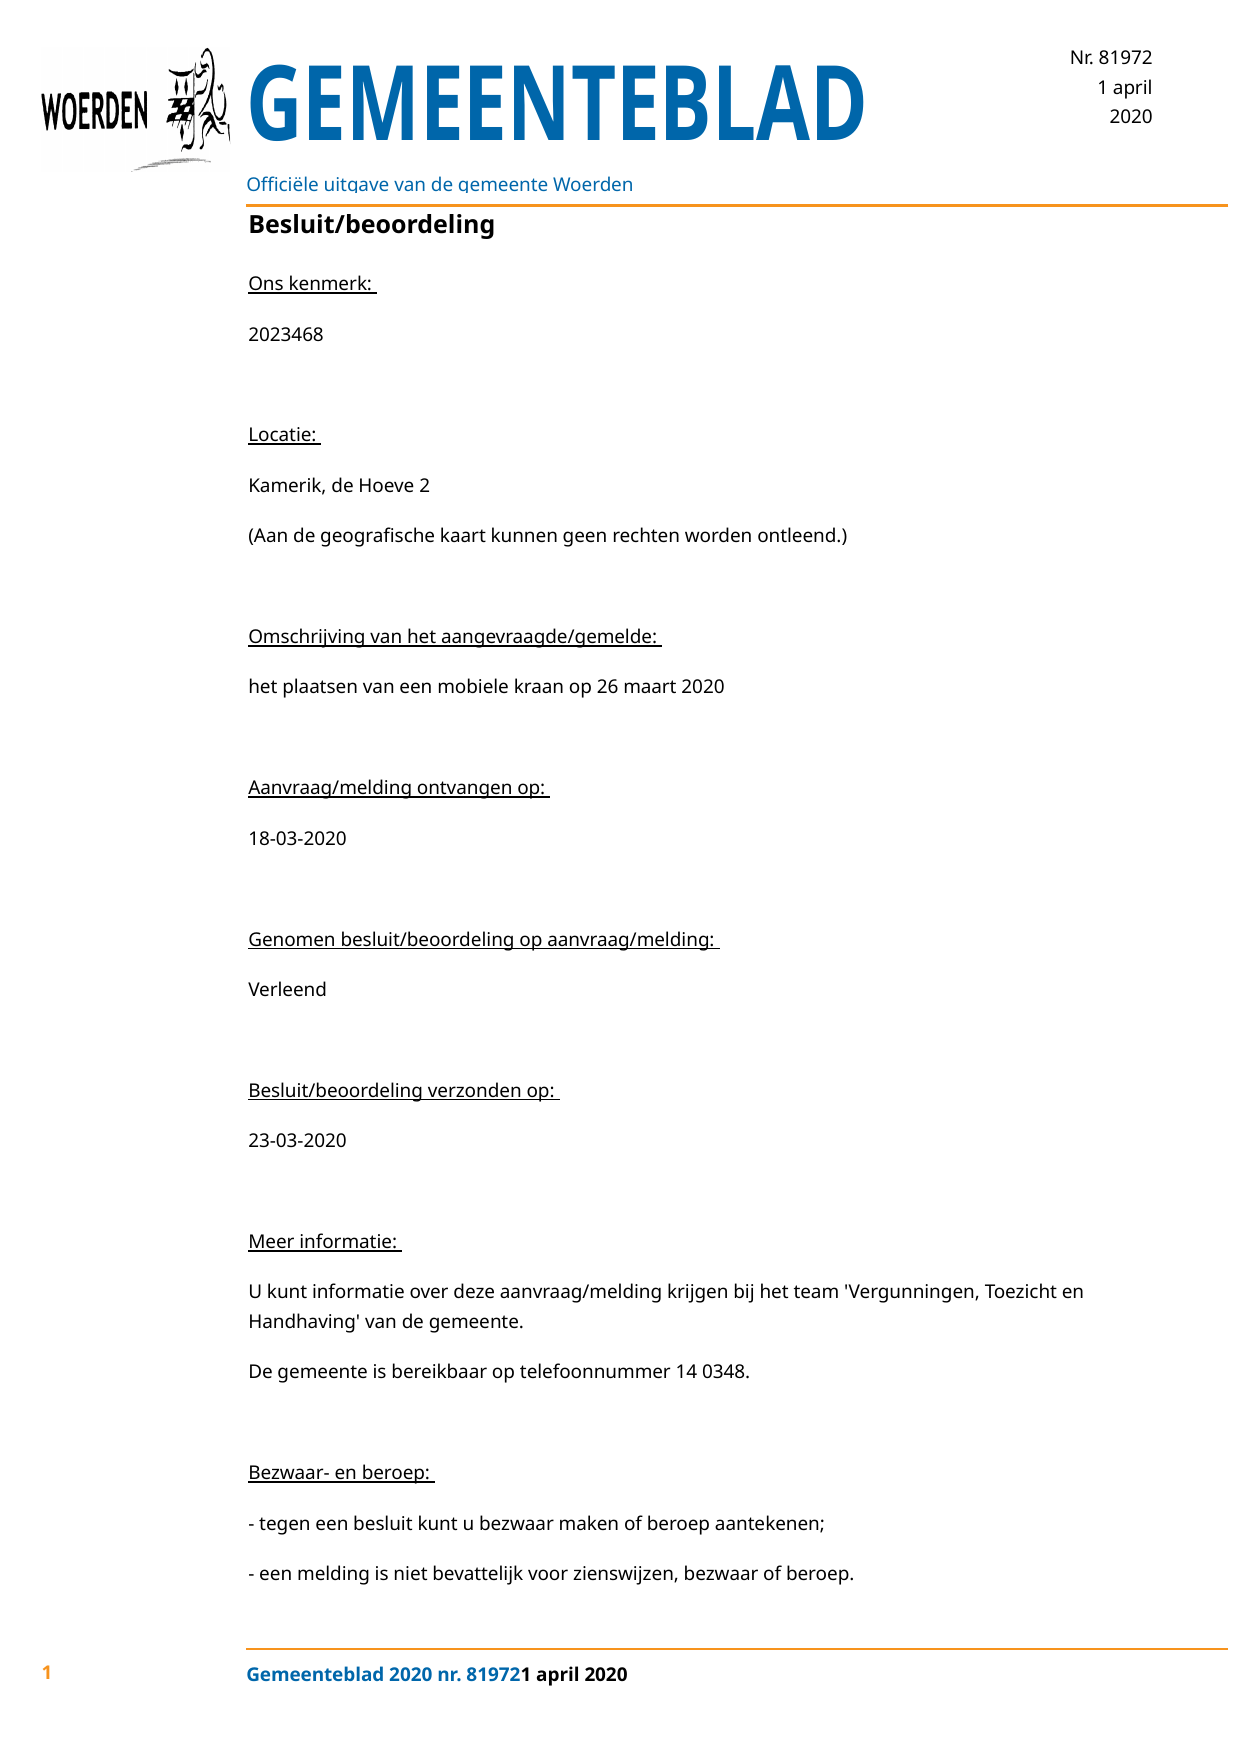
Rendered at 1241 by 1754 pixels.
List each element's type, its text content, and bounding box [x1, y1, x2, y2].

text De gemeente is bereikbaar op telefoonnummer 14 0348. [248, 1359, 1152, 1384]
text - tegen een besluit kunt u bezwaar maken of beroep aantekenen; [248, 1510, 1152, 1536]
text U kunt informatie over deze aanvraag/melding krijgen bij het team 'Vergunningen, Toezicht en Handhaving' van de gemeente. [248, 1279, 1152, 1334]
text (Aan de geografische kaart kunnen geen rechten worden ontleend.) [248, 522, 1152, 548]
text Meer informatie: [248, 1228, 1152, 1254]
text Besluit/beoordeling [248, 207, 1152, 241]
text Bezwaar- en beroep: [248, 1459, 1152, 1485]
text Locatie: [248, 422, 1152, 447]
text Besluit/beoordeling verzonden op: [248, 1077, 1152, 1103]
text Kamerik, de Hoeve 2 [248, 472, 1152, 498]
text 2023468 [248, 321, 1152, 346]
text 18-03-2020 [248, 825, 1152, 851]
text Genomen besluit/beoordeling op aanvraag/melding: [248, 926, 1152, 951]
text Ons kenmerk: [248, 270, 1152, 296]
text 23-03-2020 [248, 1127, 1152, 1153]
text Aanvraag/melding ontvangen op: [248, 774, 1152, 800]
text - een melding is niet bevattelijk voor zienswijzen, bezwaar of beroep. [248, 1560, 1152, 1586]
text het plaatsen van een mobiele kraan op 26 maart 2020 [248, 674, 1152, 699]
text Omschrijving van het aangevraagde/gemelde: [248, 623, 1152, 649]
picture [41, 47, 231, 172]
text Verleend [248, 976, 1152, 1002]
